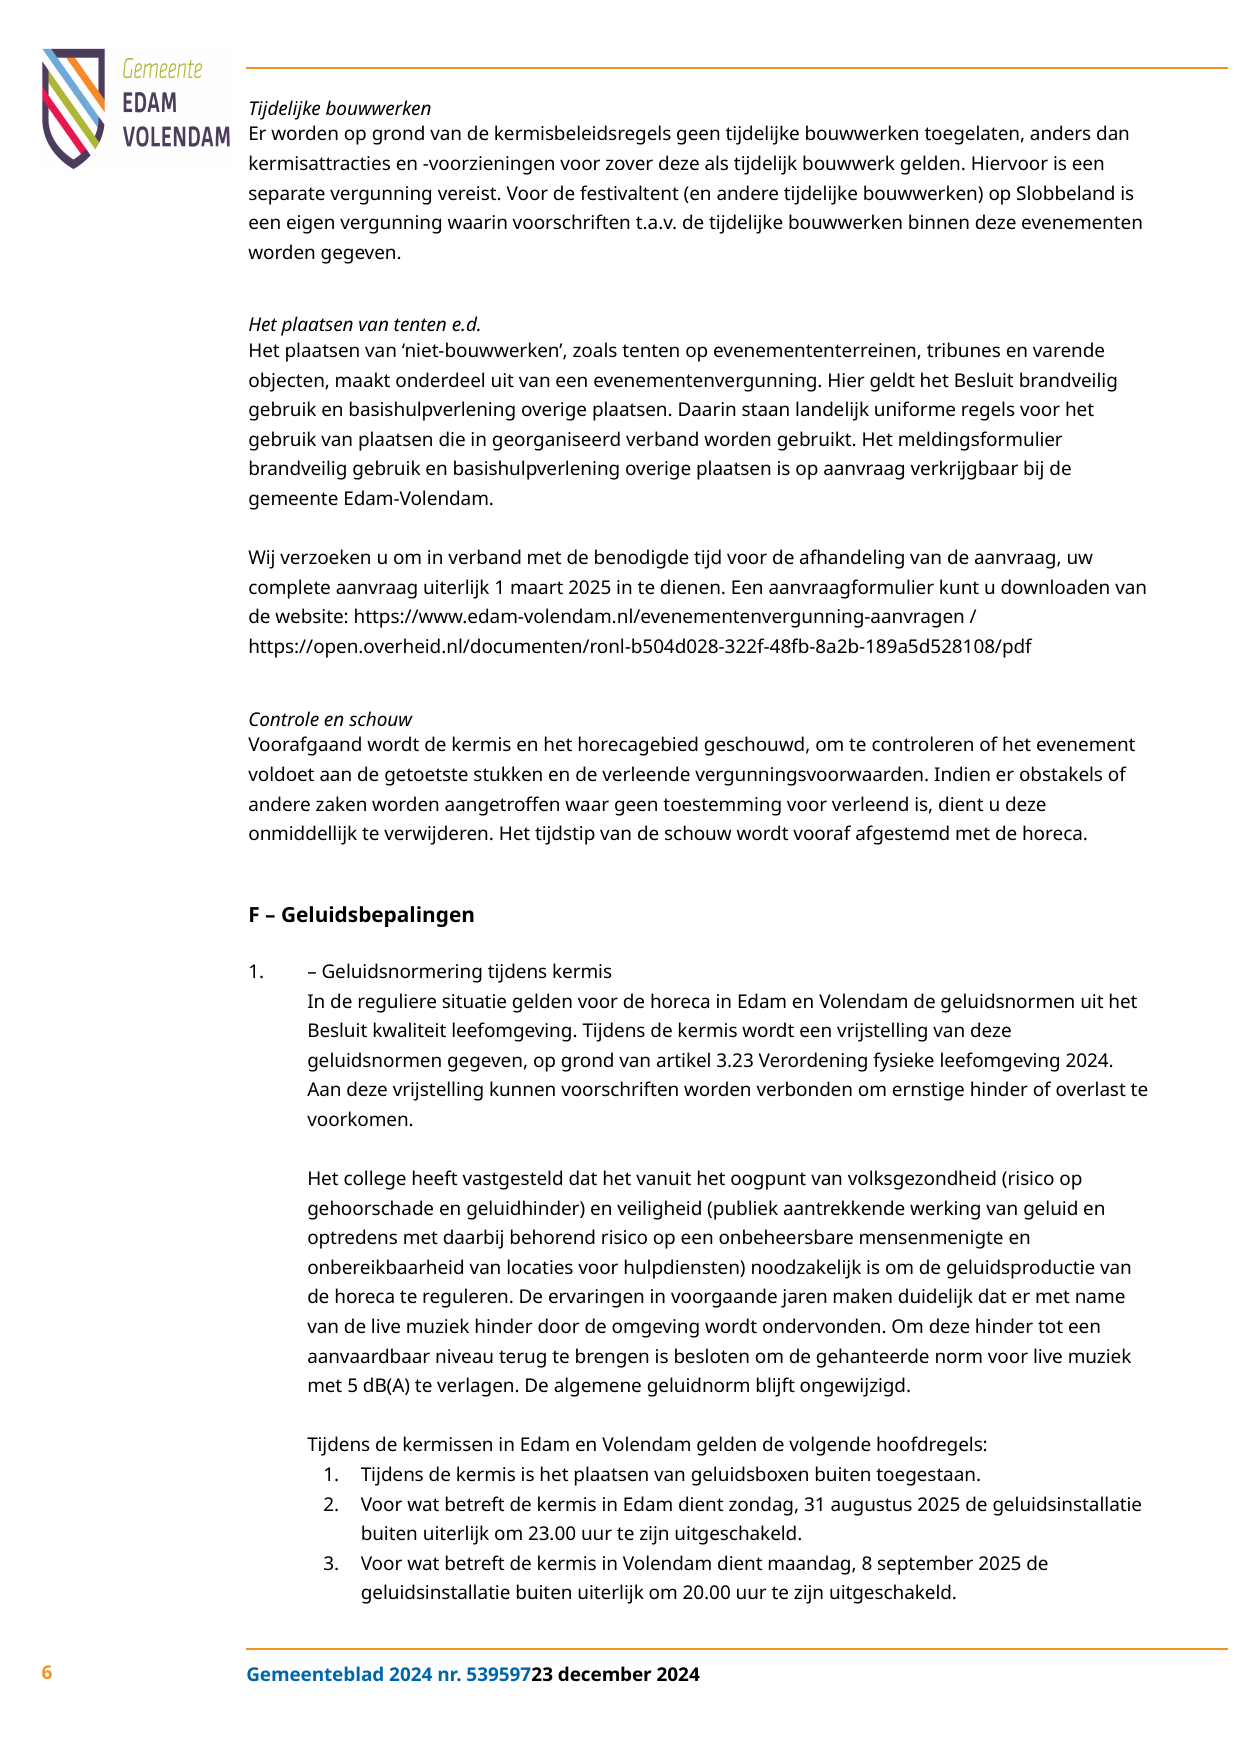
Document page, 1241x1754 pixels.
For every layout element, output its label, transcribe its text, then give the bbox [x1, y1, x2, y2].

text Het plaatsen van ‘niet-bouwwerken’, zoals tenten op evenemententerreinen, tribunes en varende objecten, maakt onderdeel uit van een evenementenvergunning. Hier geldt het Besluit brandveilig gebruik en basishulpverlening overige plaatsen. Daarin staan landelijk uniforme regels voor het gebruik van plaatsen die in georganiseerd verband worden gebruikt. Het meldingsformulier brandveilig gebruik en basishulpverlening overige plaatsen is op aanvraag verkrijgbaar bij de gemeente Edam-Volendam. [248, 337, 1152, 511]
text Wij verzoeken u om in verband met de benodigde tijd voor de afhandeling van de aanvraag, uw complete aanvraag uiterlijk 1 maart 2025 in te dienen. Een aanvraagformulier kunt u downloaden van de website: https://www.edam-volendam.nl/evenementenvergunning-aanvragen / https://open.overheid.nl/documenten/ronl-b504d028-322f-48fb-8a2b-189a5d528108/pdf [248, 544, 1152, 659]
text Controle en schouw [248, 706, 1152, 732]
text F – Geluidsbepalingen [248, 900, 1152, 929]
list Voor wat betreft de kermis in Volendam dient maandag, 8 september 2025 de geluidsinstallatie buiten uiterlijk om 20.00 uur te zijn uitgeschakeld. [323, 1550, 1152, 1605]
list In de reguliere situatie gelden voor de horeca in Edam en Volendam de geluidsnormen uit het Besluit kwaliteit leefomgeving. Tijdens de kermis wordt een vrijstelling van deze geluidsnormen gegeven, op grond van artikel 3.23 Verordening fysieke leefomgeving 2024. Aan deze vrijstelling kunnen voorschriften worden verbonden om ernstige hinder of overlast te voorkomen. [248, 988, 1152, 1132]
list Tijdens de kermis is het plaatsen van geluidsboxen buiten toegestaan. [323, 1461, 1152, 1487]
text Er worden op grond van de kermisbeleidsregels geen tijdelijke bouwwerken toegelaten, anders dan kermisattracties en -voorzieningen voor zover deze als tijdelijk bouwwerk gelden. Hiervoor is een separate vergunning vereist. Voor de festivaltent (en andere tijdelijke bouwwerken) op Slobbeland is een eigen vergunning waarin voorschriften t.a.v. de tijdelijke bouwwerken binnen deze evenementen worden gegeven. [248, 121, 1152, 264]
picture [41, 47, 231, 172]
list – Geluidsnormering tijdens kermis [248, 958, 1152, 984]
text Tijdelijke bouwwerken [248, 95, 1152, 121]
text Het plaatsen van tenten e.d. [248, 312, 1152, 337]
list Voor wat betreft de kermis in Edam dient zondag, 31 augustus 2025 de geluidsinstallatie buiten uiterlijk om 23.00 uur te zijn uitgeschakeld. [323, 1491, 1152, 1546]
list Tijdens de kermissen in Edam en Volendam gelden de volgende hoofdregels: [248, 1432, 1152, 1457]
text Voorafgaand wordt de kermis en het horecagebied geschouwd, om te controleren of het evenement voldoet aan de getoetste stukken en de verleende vergunningsvoorwaarden. Indien er obstakels of andere zaken worden aangetroffen waar geen toestemming voor verleend is, dient u deze onmiddellijk te verwijderen. Het tijdstip van de schouw wordt vooraf afgestemd met de horeca. [248, 732, 1152, 846]
list Het college heeft vastgesteld dat het vanuit het oogpunt van volksgezondheid (risico op gehoorschade en geluidhinder) en veiligheid (publiek aantrekkende werking van geluid en optredens met daarbij behorend risico op een onbeheersbare mensenmenigte en onbereikbaarheid van locaties voor hulpdiensten) noodzakelijk is om de geluidsproductie van de horeca te reguleren. De ervaringen in voorgaande jaren maken duidelijk dat er met name van de live muziek hinder door de omgeving wordt ondervonden. Om deze hinder tot een aanvaardbaar niveau terug te brengen is besloten om de gehanteerde norm voor live muziek met 5 dB(A) te verlagen. De algemene geluidnorm blijft ongewijzigd. [248, 1165, 1152, 1398]
